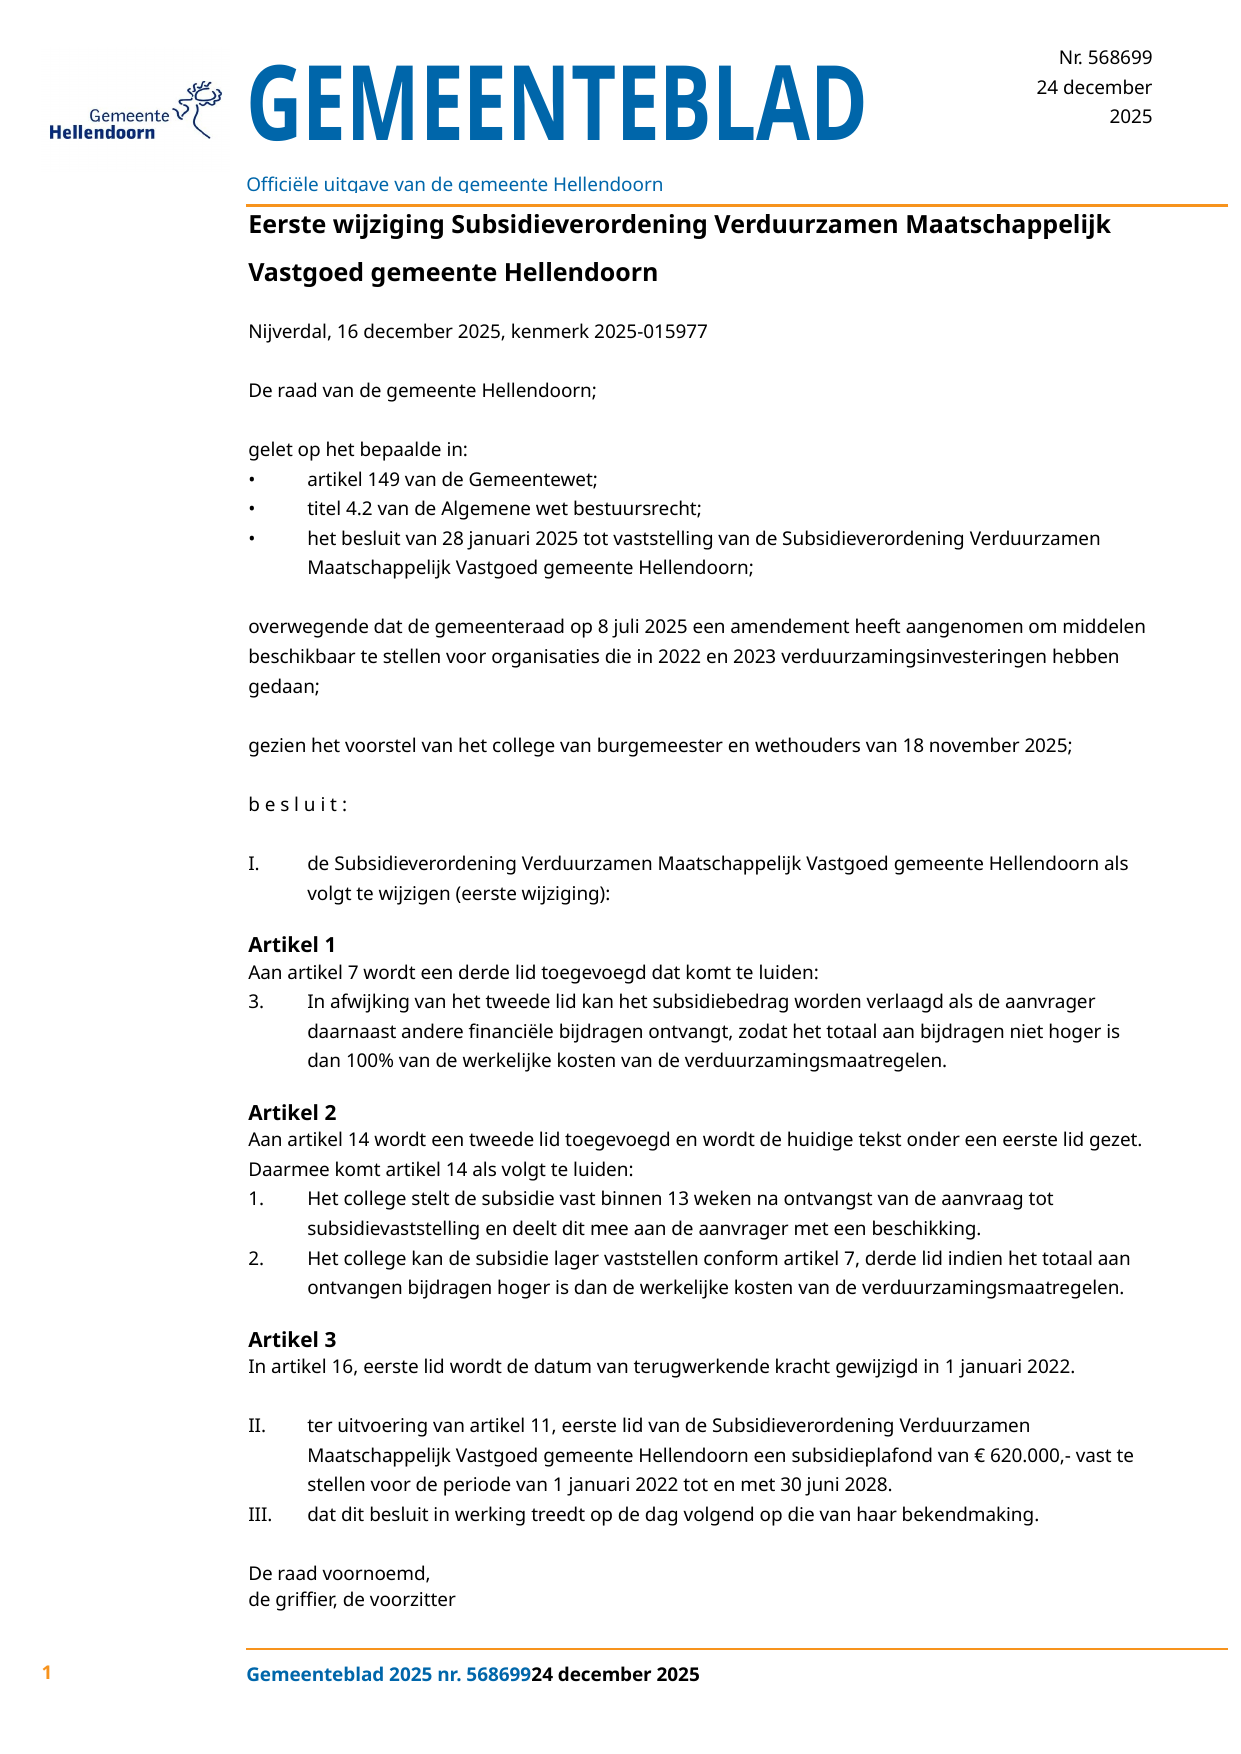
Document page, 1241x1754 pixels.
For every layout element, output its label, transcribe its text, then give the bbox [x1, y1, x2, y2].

picture [41, 47, 231, 172]
list titel 4.2 van de Algemene wet bestuursrecht; [248, 495, 1152, 521]
text b e s l u i t : [248, 791, 1152, 817]
list dat dit besluit in werking treedt op de dag volgend op die van haar bekendmaking. [248, 1501, 1152, 1527]
text In artikel 16, eerste lid wordt de datum van terugwerkende kracht gewijzigd in 1 januari 2022. [248, 1353, 1152, 1379]
list het besluit van 28 januari 2025 tot vaststelling van de Subsidieverordening Verduurzamen Maatschappelijk Vastgoed gemeente Hellendoorn; [248, 525, 1152, 580]
text Eerste wijziging Subsidieverordening Verduurzamen Maatschappelijk Vastgoed gemeente Hellendoorn [248, 207, 1152, 288]
text gezien het voorstel van het college van burgemeester en wethouders van 18 november 2025; [248, 732, 1152, 758]
text Artikel 1 [248, 930, 1152, 959]
list In afwijking van het tweede lid kan het subsidiebedrag worden verlaagd als de aanvrager daarnaast andere financiële bijdragen ontvangt, zodat het totaal aan bijdragen niet hoger is dan 100% van de werkelijke kosten van de verduurzamingsmaatregelen. [248, 988, 1152, 1073]
list ter uitvoering van artikel 11, eerste lid van de Subsidieverordening Verduurzamen Maatschappelijk Vastgoed gemeente Hellendoorn een subsidieplafond van € 620.000,- vast te stellen voor de periode van 1 januari 2022 tot en met 30 juni 2028. [248, 1412, 1152, 1497]
text Aan artikel 14 wordt een tweede lid toegevoegd en wordt de huidige tekst onder een eerste lid gezet. Daarmee komt artikel 14 als volgt te luiden: [248, 1126, 1152, 1182]
text Aan artikel 7 wordt een derde lid toegevoegd dat komt te luiden: [248, 959, 1152, 984]
list Het college stelt de subsidie vast binnen 13 weken na ontvangst van de aanvraag tot subsidievaststelling en deelt dit mee aan de aanvrager met een beschikking. [248, 1186, 1152, 1241]
text Nijverdal, 16 december 2025, kenmerk 2025-015977 [248, 318, 1152, 344]
text Artikel 2 [248, 1098, 1152, 1126]
text gelet op het bepaalde in: [248, 436, 1152, 462]
text Artikel 3 [248, 1325, 1152, 1353]
text de griffier, de voorzitter [248, 1586, 1152, 1612]
list de Subsidieverordening Verduurzamen Maatschappelijk Vastgoed gemeente Hellendoorn als volgt te wijzigen (eerste wijziging): [248, 850, 1152, 906]
list artikel 149 van de Gemeentewet; [248, 466, 1152, 492]
text De raad van de gemeente Hellendoorn; [248, 377, 1152, 403]
list Het college kan de subsidie lager vaststellen conform artikel 7, derde lid indien het totaal aan ontvangen bijdragen hoger is dan de werkelijke kosten van de verduurzamingsmaatregelen. [248, 1245, 1152, 1300]
text De raad voornoemd, [248, 1560, 1152, 1586]
text overwegende dat de gemeenteraad op 8 juli 2025 een amendement heeft aangenomen om middelen beschikbaar te stellen voor organisaties die in 2022 en 2023 verduurzamingsinvesteringen hebben gedaan; [248, 614, 1152, 699]
